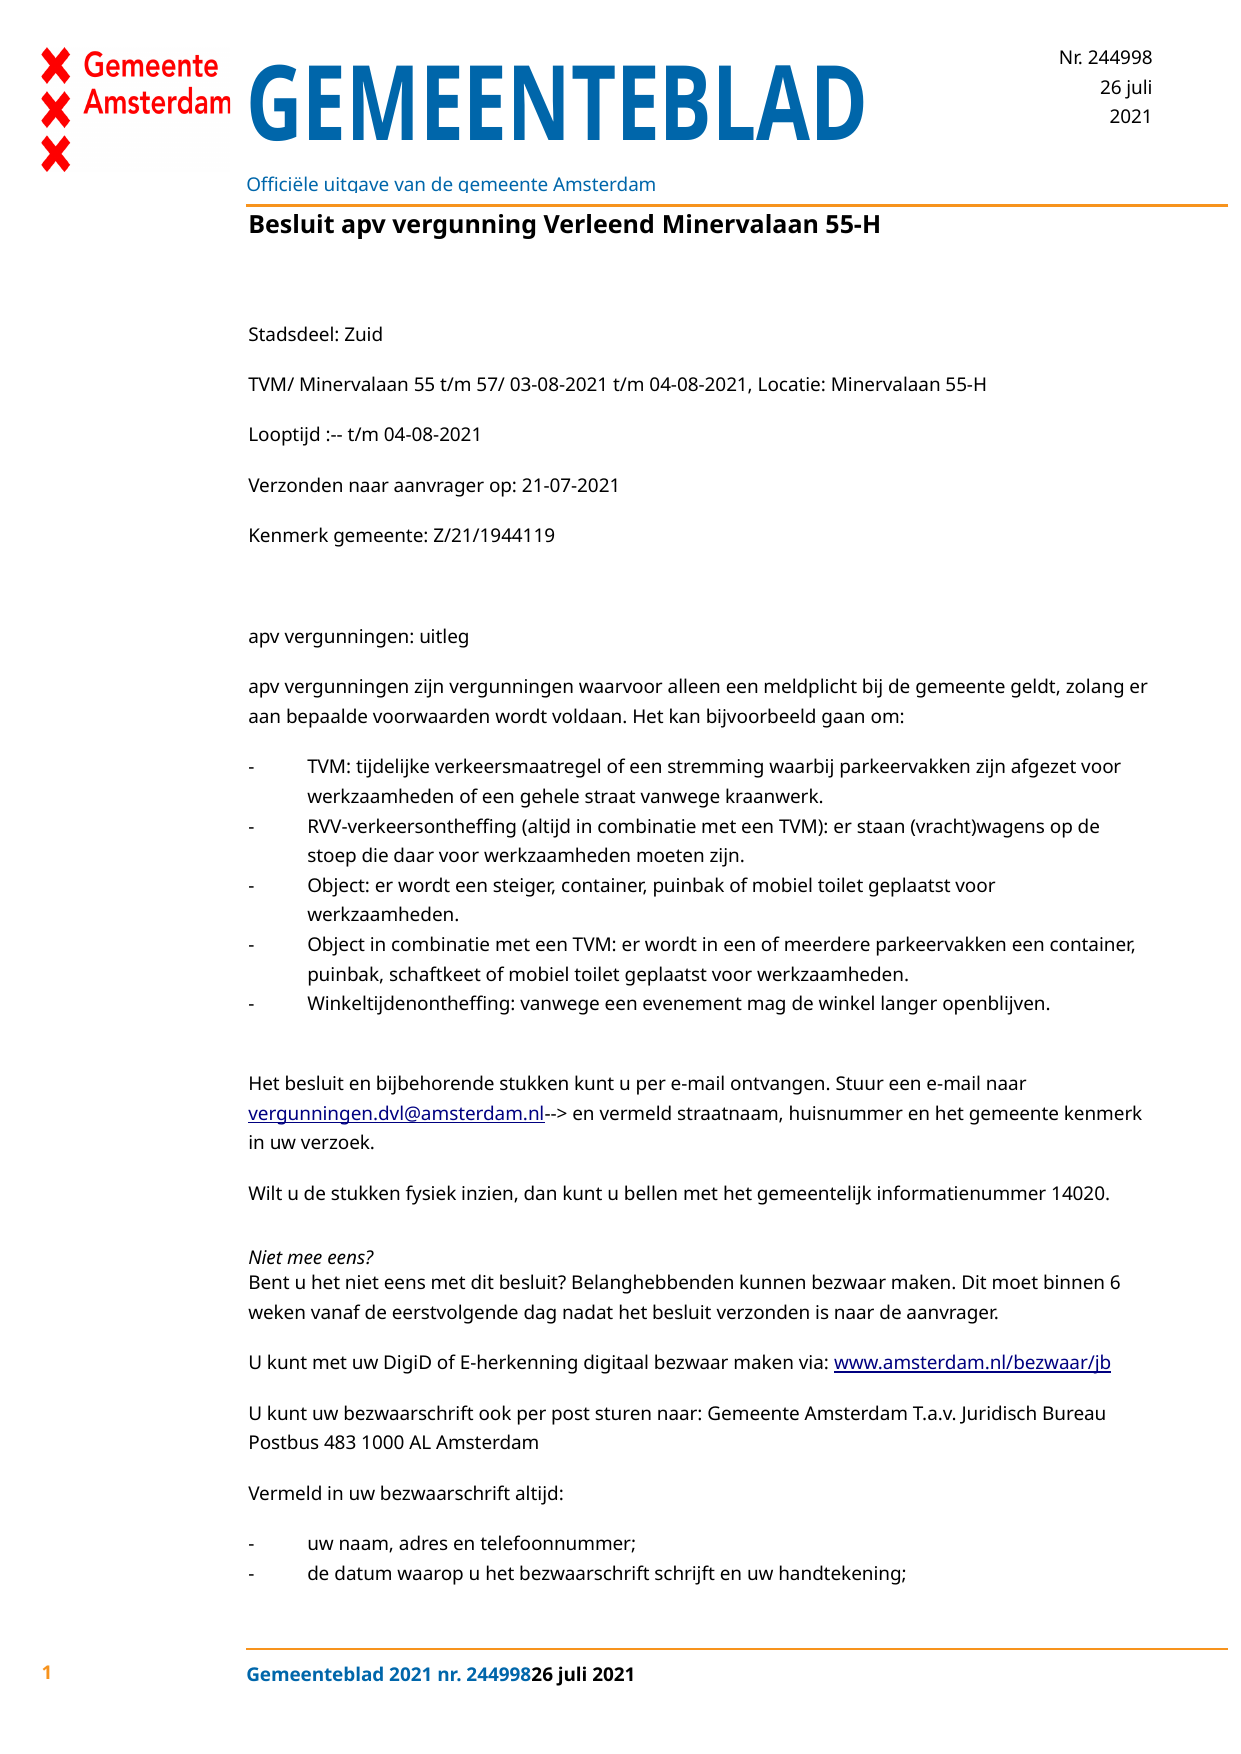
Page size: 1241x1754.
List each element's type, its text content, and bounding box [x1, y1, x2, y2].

list Object in combinatie met een TVM: er wordt in een of meerdere parkeervakken een container, puinbak, schaftkeet of mobiel toilet geplaatst voor werkzaamheden. [248, 931, 1152, 986]
text Bent u het niet eens met dit besluit? Belanghebbenden kunnen bezwaar maken. Dit moet binnen 6 weken vanaf de eerstvolgende dag nadat het besluit verzonden is naar de aanvrager. [248, 1269, 1152, 1325]
text Het besluit en bijbehorende stukken kunt u per e-mail ontvangen. Stuur een e-mail naar vergunningen.dvl@amsterdam.nl--> en vermeld straatnaam, huisnummer en het gemeente kenmerk in uw verzoek. [248, 1070, 1152, 1155]
text U kunt uw bezwaarschrift ook per post sturen naar: Gemeente Amsterdam T.a.v. Juridisch Bureau Postbus 483 1000 AL Amsterdam [248, 1400, 1152, 1455]
text Verzonden naar aanvrager op: 21-07-2021 [248, 472, 1152, 498]
text Besluit apv vergunning Verleend Minervalaan 55-H [248, 207, 1152, 241]
text TVM/ Minervalaan 55 t/m 57/ 03-08-2021 t/m 04-08-2021, Locatie: Minervalaan 55-H [248, 371, 1152, 397]
text Stadsdeel: Zuid [248, 321, 1152, 346]
list RVV-verkeersontheffing (altijd in combinatie met een TVM): er staan (vracht)wagens op de stoep die daar voor werkzaamheden moeten zijn. [248, 813, 1152, 868]
text Vermeld in uw bezwaarschrift altijd: [248, 1480, 1152, 1506]
text apv vergunningen zijn vergunningen waarvoor alleen een meldplicht bij de gemeente geldt, zolang er aan bepaalde voorwaarden wordt voldaan. Het kan bijvoorbeeld gaan om: [248, 674, 1152, 729]
text U kunt met uw DigiD of E-herkenning digitaal bezwaar maken via: www.amsterdam.nl/bezwaar/jb [248, 1349, 1152, 1375]
text Kenmerk gemeente: Z/21/1944119 [248, 522, 1152, 548]
list uw naam, adres en telefoonnummer; [248, 1530, 1152, 1556]
list Winkeltijdenontheffing: vanwege een evenement mag de winkel langer openblijven. [248, 990, 1152, 1016]
list de datum waarop u het bezwaarschrift schrijft en uw handtekening; [248, 1560, 1152, 1586]
list TVM: tijdelijke verkeersmaatregel of een stremming waarbij parkeervakken zijn afgezet voor werkzaamheden of een gehele straat vanwege kraanwerk. [248, 754, 1152, 809]
text Niet mee eens? [248, 1244, 1152, 1269]
text Wilt u de stukken fysiek inzien, dan kunt u bellen met het gemeentelijk informatienummer 14020. [248, 1180, 1152, 1206]
text apv vergunningen: uitleg [248, 623, 1152, 649]
picture [41, 47, 231, 172]
list Object: er wordt een steiger, container, puinbak of mobiel toilet geplaatst voor werkzaamheden. [248, 872, 1152, 927]
text Looptijd :-- t/m 04-08-2021 [248, 422, 1152, 447]
